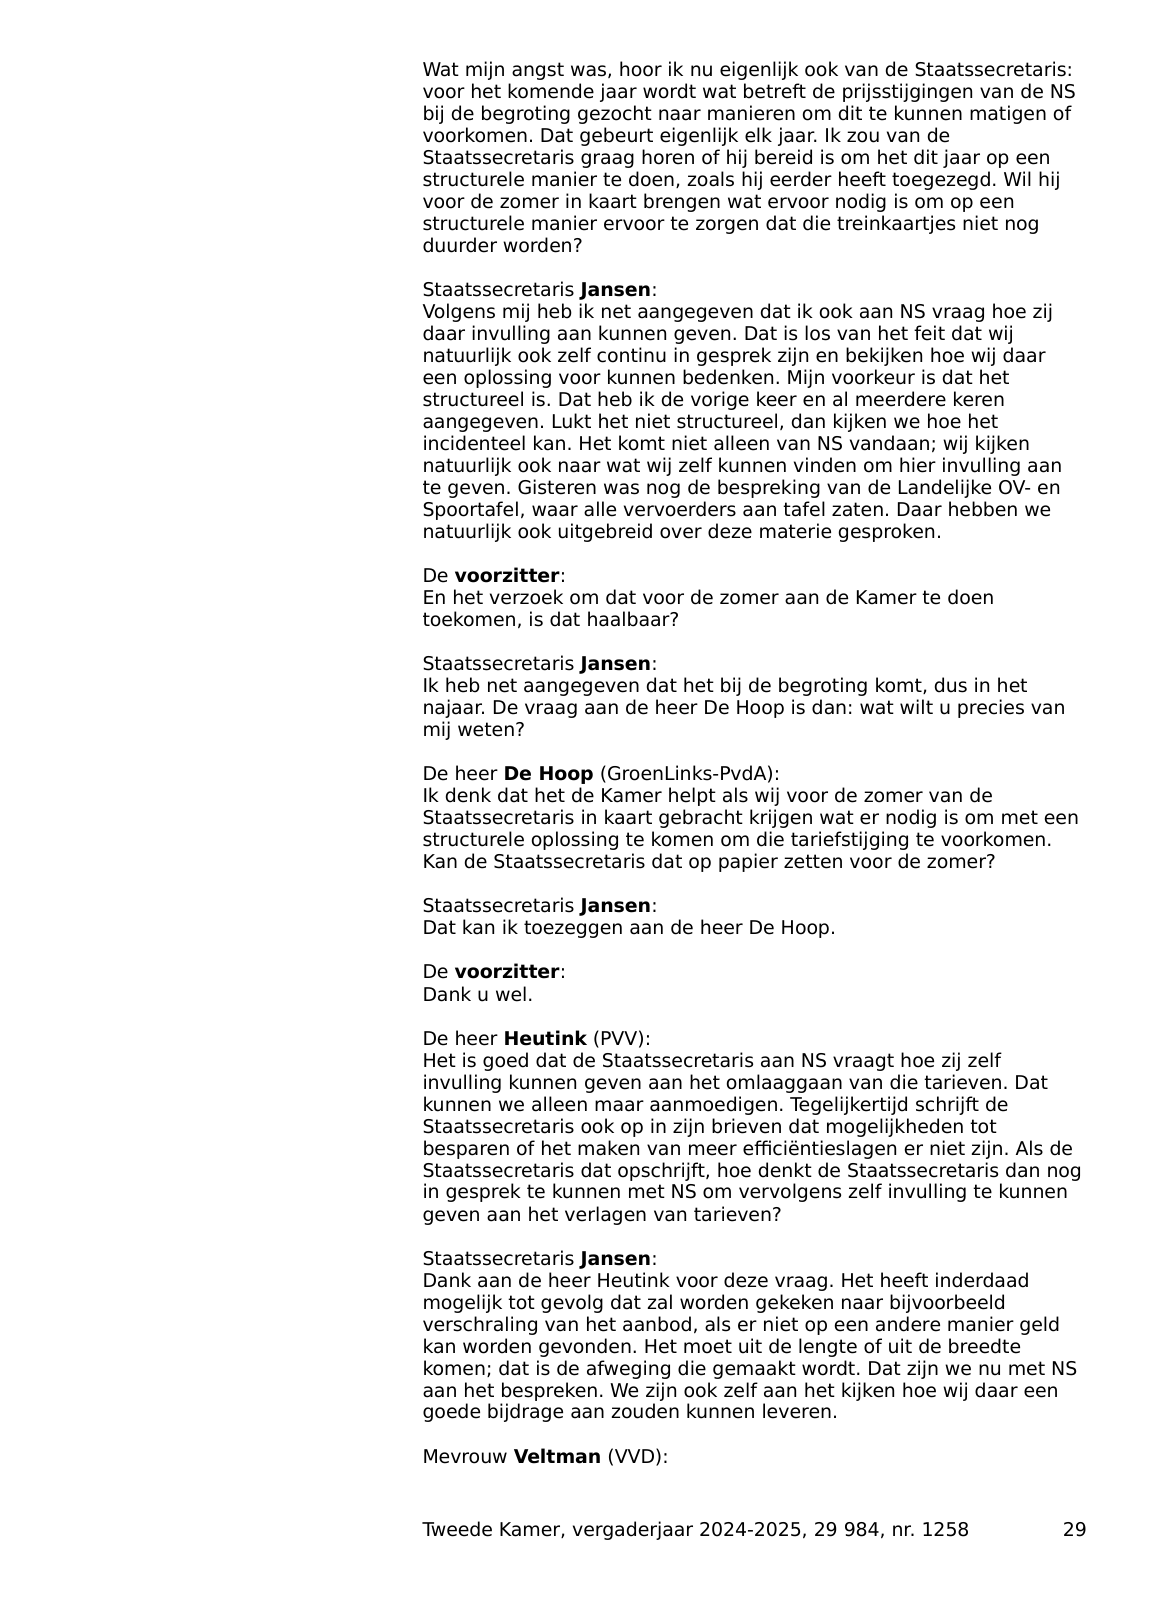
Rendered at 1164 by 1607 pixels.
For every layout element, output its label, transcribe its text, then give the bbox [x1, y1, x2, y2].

text Dank u wel. [422, 983, 1087, 1005]
text Staatssecretaris Jansen: [422, 1248, 1087, 1269]
text Dat kan ik toezeggen aan de heer De Hoop. [422, 917, 1087, 939]
text De heer Heutink (PVV): [422, 1028, 1087, 1049]
text Wat mijn angst was, hoor ik nu eigenlijk ook van de Staatssecretaris: voor het komende jaar wordt wat betreft de prijsstijgingen van de NS bij de begroting gezocht naar manieren om dit te kunnen matigen of voorkomen. Dat gebeurt eigenlijk elk jaar. Ik zou van de Staatssecretaris graag horen of hij bereid is om het dit jaar op een structurele manier te doen, zoals hij eerder heeft toegezegd. Wil hij voor de zomer in kaart brengen wat ervoor nodig is om op een structurele manier ervoor te zorgen dat die treinkaartjes niet nog duurder worden? [422, 59, 1087, 257]
text Staatssecretaris Jansen: [422, 279, 1087, 301]
text Staatssecretaris Jansen: [422, 653, 1087, 675]
text De voorzitter: [422, 961, 1087, 983]
text De heer De Hoop (GroenLinks-PvdA): [422, 763, 1087, 785]
text Ik heb net aangegeven dat het bij de begroting komt, dus in het najaar. De vraag aan de heer De Hoop is dan: wat wilt u precies van mij weten? [422, 675, 1087, 741]
text Volgens mij heb ik net aangegeven dat ik ook aan NS vraag hoe zij daar invulling aan kunnen geven. Dat is los van het feit dat wij natuurlijk ook zelf continu in gesprek zijn en bekijken hoe wij daar een oplossing voor kunnen bedenken. Mijn voorkeur is dat het structureel is. Dat heb ik de vorige keer en al meerdere keren aangegeven. Lukt het niet structureel, dan kijken we hoe het incidenteel kan. Het komt niet alleen van NS vandaan; wij kijken natuurlijk ook naar wat wij zelf kunnen vinden om hier invulling aan te geven. Gisteren was nog de bespreking van de Landelijke OV- en Spoortafel, waar alle vervoerders aan tafel zaten. Daar hebben we natuurlijk ook uitgebreid over deze materie gesproken. [422, 301, 1087, 543]
text En het verzoek om dat voor de zomer aan de Kamer te doen toekomen, is dat haalbaar? [422, 587, 1087, 631]
text Dank aan de heer Heutink voor deze vraag. Het heeft inderdaad mogelijk tot gevolg dat zal worden gekeken naar bijvoorbeeld verschraling van het aanbod, als er niet op een andere manier geld kan worden gevonden. Het moet uit de lengte of uit de breedte komen; dat is de afweging die gemaakt wordt. Dat zijn we nu met NS aan het bespreken. We zijn ook zelf aan het kijken hoe wij daar een goede bijdrage aan zouden kunnen leveren. [422, 1269, 1087, 1423]
text De voorzitter: [422, 565, 1087, 587]
text Het is goed dat de Staatssecretaris aan NS vraagt hoe zij zelf invulling kunnen geven aan het omlaaggaan van die tarieven. Dat kunnen we alleen maar aanmoedigen. Tegelijkertijd schrijft de Staatssecretaris ook op in zijn brieven dat mogelijkheden tot besparen of het maken van meer efficiëntieslagen er niet zijn. Als de Staatssecretaris dat opschrijft, hoe denkt de Staatssecretaris dan nog in gesprek te kunnen met NS om vervolgens zelf invulling te kunnen geven aan het verlagen van tarieven? [422, 1049, 1087, 1225]
text Mevrouw Veltman (VVD): [422, 1446, 1087, 1468]
text Staatssecretaris Jansen: [422, 895, 1087, 917]
text Ik denk dat het de Kamer helpt als wij voor de zomer van de Staatssecretaris in kaart gebracht krijgen wat er nodig is om met een structurele oplossing te komen om die tariefstijging te voorkomen. Kan de Staatssecretaris dat op papier zetten voor de zomer? [422, 785, 1087, 873]
